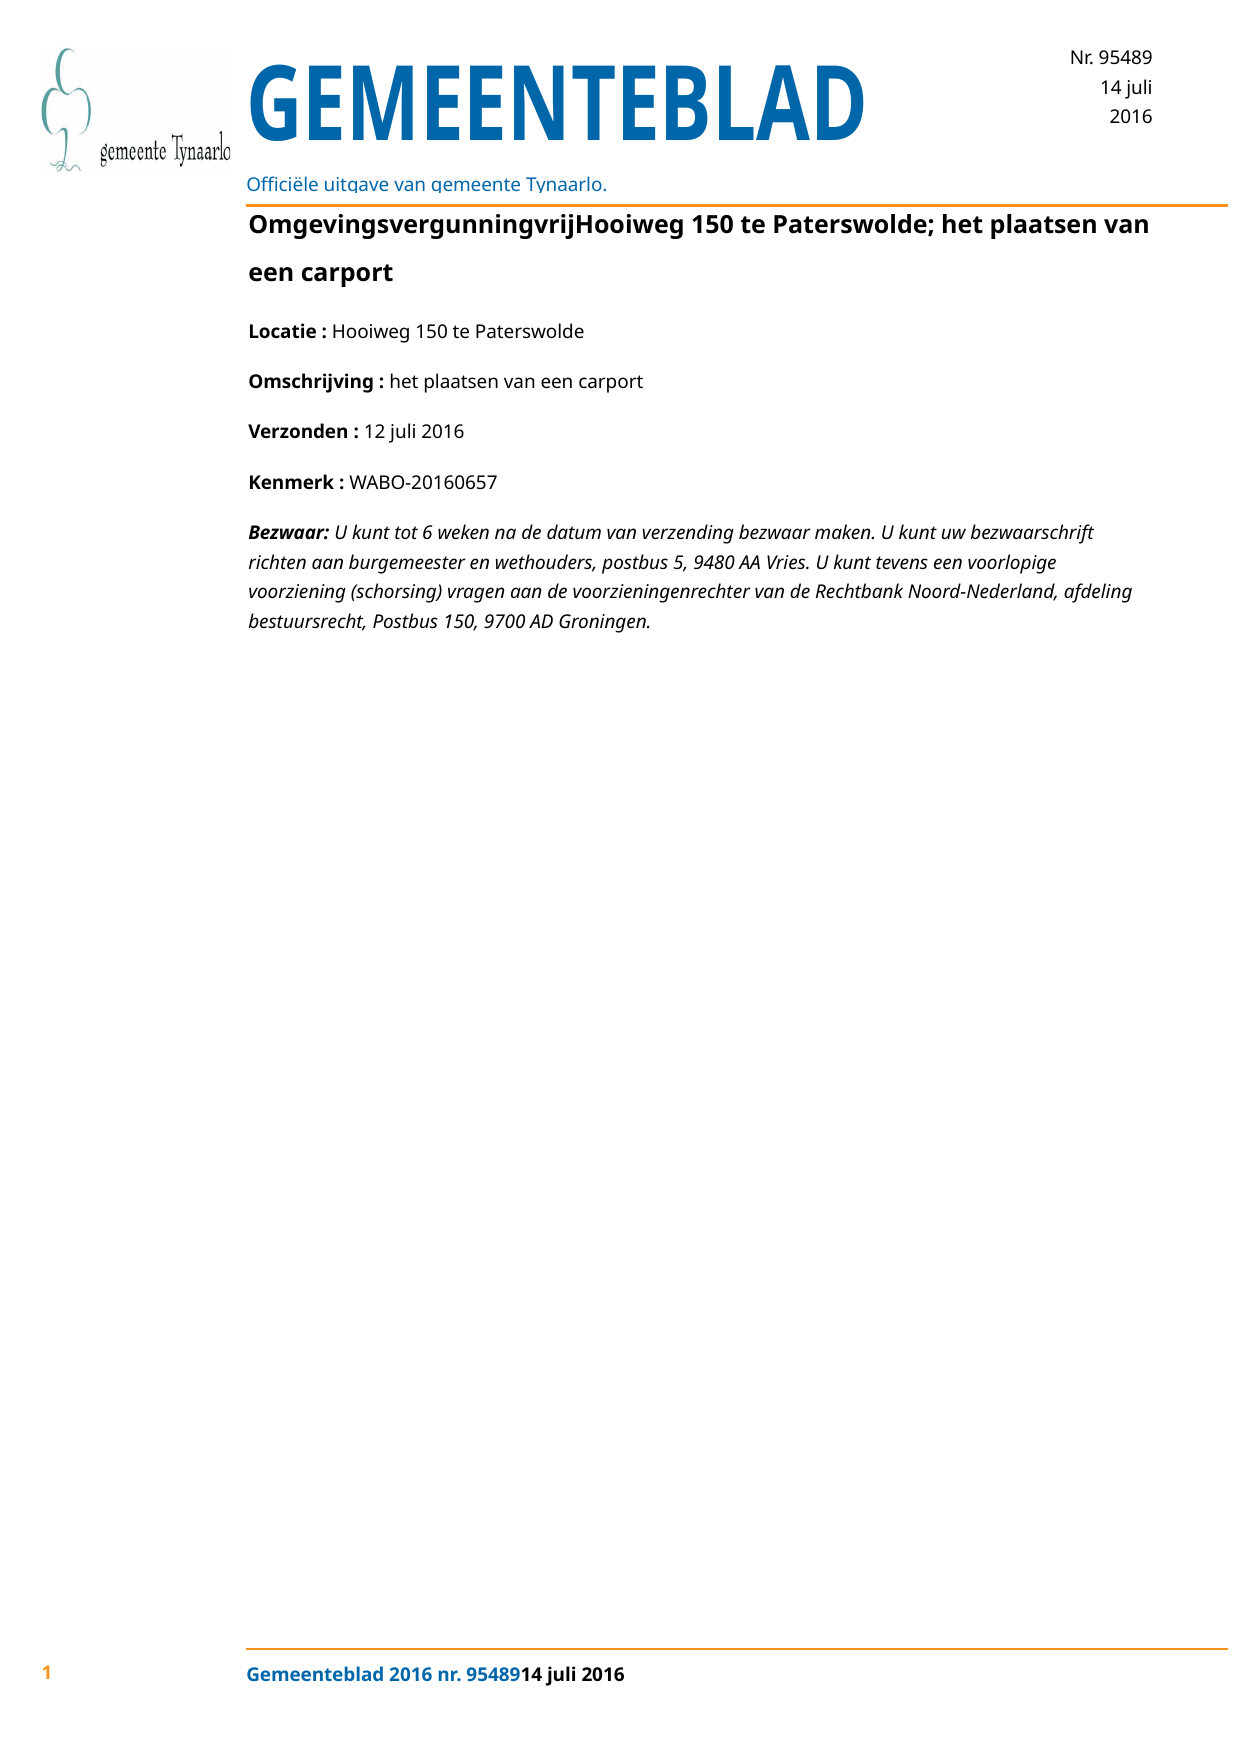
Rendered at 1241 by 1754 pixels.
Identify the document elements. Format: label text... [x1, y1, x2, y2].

picture [41, 47, 231, 172]
text Verzonden : 12 juli 2016 [248, 419, 1152, 444]
text Locatie : Hooiweg 150 te Paterswolde [248, 318, 1152, 344]
text OmgevingsvergunningvrijHooiweg 150 te Paterswolde; het plaatsen van een carport [248, 207, 1152, 288]
text Kenmerk : WABO-20160657 [248, 469, 1152, 495]
text Bezwaar: U kunt tot 6 weken na de datum van verzending bezwaar maken. U kunt uw bezwaarschrift richten aan burgemeester en wethouders, postbus 5, 9480 AA Vries. U kunt tevens een voorlopige voorziening (schorsing) vragen aan de voorzieningenrechter van de Rechtbank Noord-Nederland, afdeling bestuursrecht, Postbus 150, 9700 AD Groningen. [248, 519, 1152, 634]
text Omschrijving : het plaatsen van een carport [248, 368, 1152, 394]
